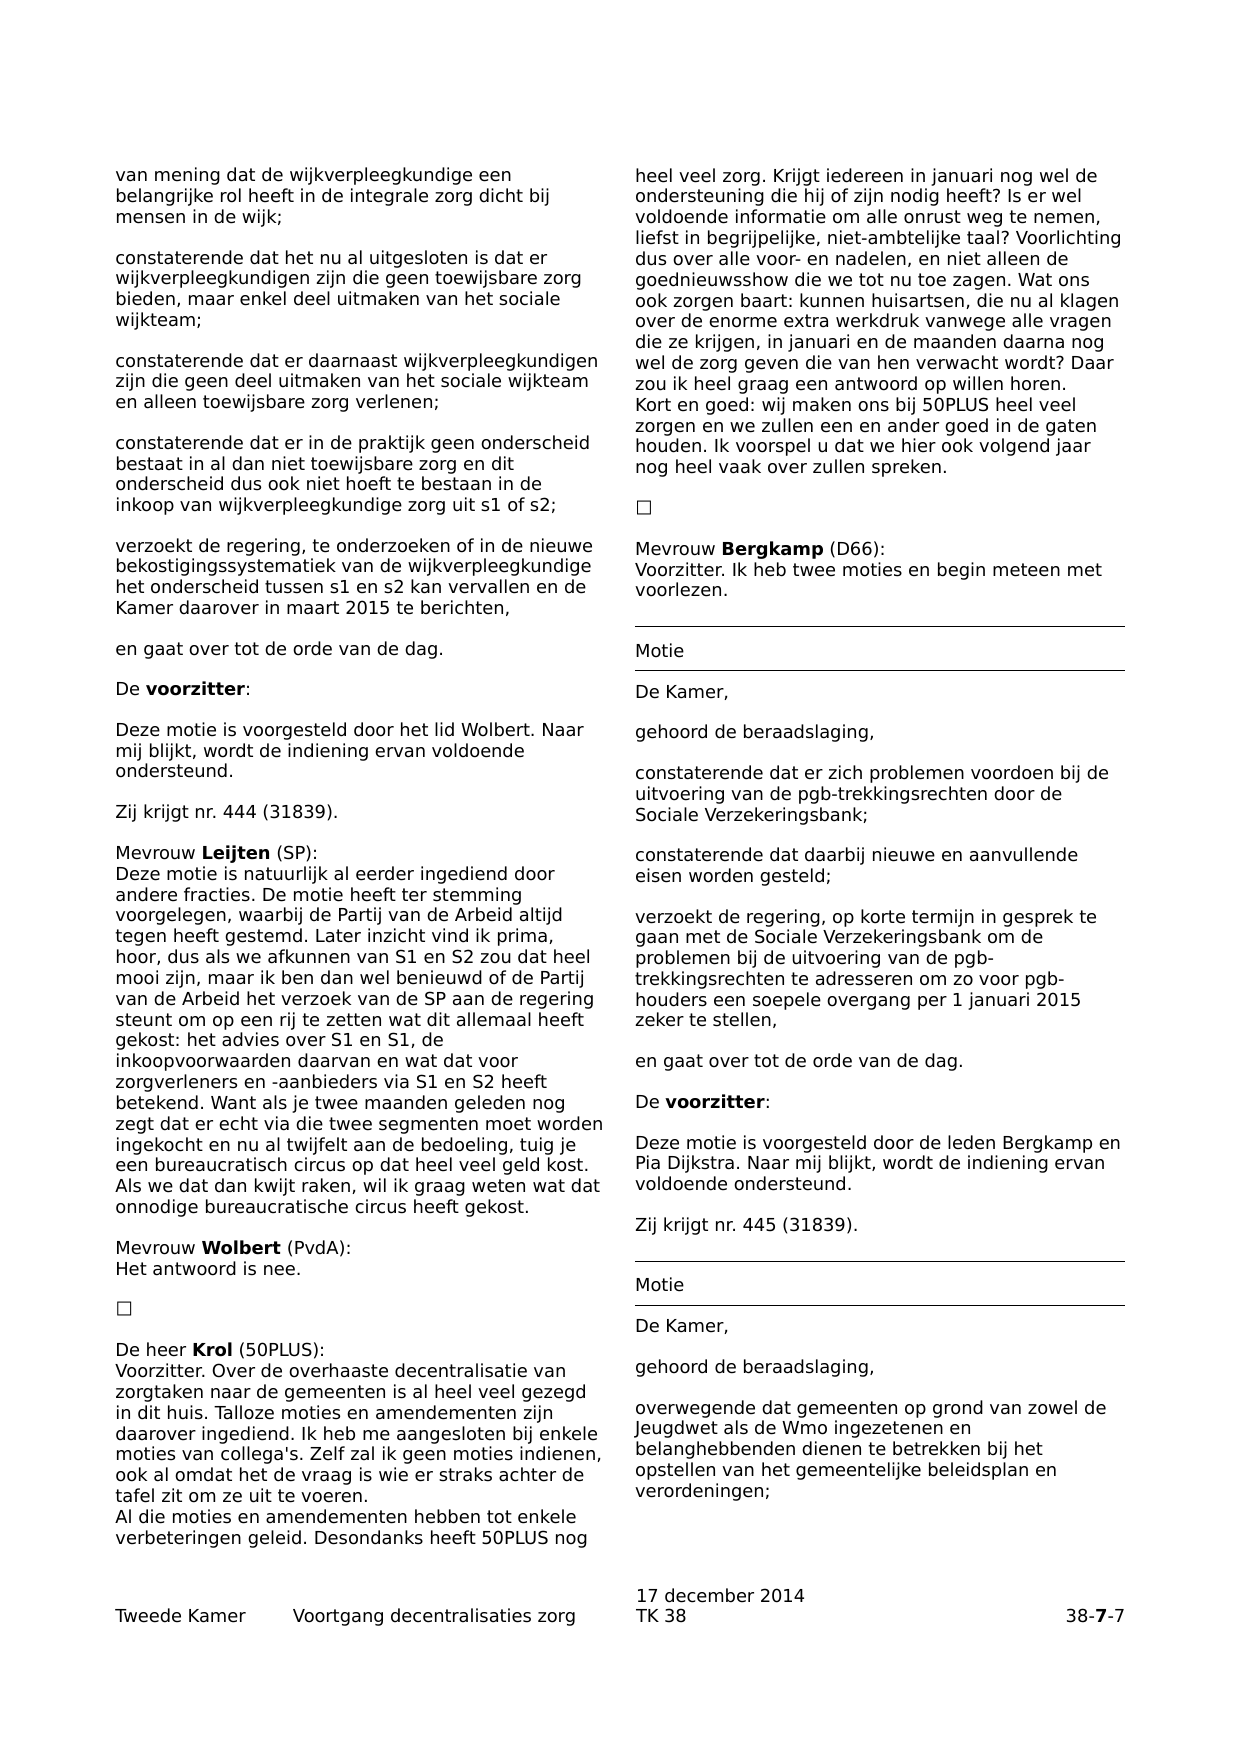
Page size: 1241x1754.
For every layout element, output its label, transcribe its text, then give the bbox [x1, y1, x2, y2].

text constaterende dat daarbij nieuwe en aanvullende eisen worden gesteld; [635, 845, 1125, 887]
text De Kamer, [635, 682, 1125, 702]
text De heer Krol (50PLUS): [115, 1340, 605, 1361]
text verzoekt de regering, te onderzoeken of in de nieuwe bekostigingssystematiek van de wijkverpleegkundige het onderscheid tussen s1 en s2 kan vervallen en de Kamer daarover in maart 2015 te berichten, [115, 536, 605, 618]
text constaterende dat het nu al uitgesloten is dat er wijkverpleegkundigen zijn die geen toewijsbare zorg bieden, maar enkel deel uitmaken van het sociale wijkteam; [115, 247, 605, 330]
text Mevrouw Bergkamp (D66): [635, 538, 1125, 559]
text constaterende dat er zich problemen voordoen bij de uitvoering van de pgb-trekkingsrechten door de Sociale Verzekeringsbank; [635, 763, 1125, 825]
text De voorzitter: [635, 1092, 1125, 1112]
text ⬜ [115, 1299, 605, 1320]
text constaterende dat er daarnaast wijkverpleegkundigen zijn die geen deel uitmaken van het sociale wijkteam en alleen toewijsbare zorg verlenen; [115, 350, 605, 413]
text Deze motie is natuurlijk al eerder ingediend door andere fracties. De motie heeft ter stemming voorgelegen, waarbij de Partij van de Arbeid altijd tegen heeft gestemd. Later inzicht vind ik prima, hoor, dus als we afkunnen van S1 en S2 zou dat heel mooi zijn, maar ik ben dan wel benieuwd of de Partij van de Arbeid het verzoek van de SP aan de regering steunt om op een rij te zetten wat dit allemaal heeft gekost: het advies over S1 en S1, de inkoopvoorwaarden daarvan en wat dat voor zorgverleners en -aanbieders via S1 en S2 heeft betekend. Want als je twee maanden geleden nog zegt dat er echt via die twee segmenten moet worden ingekocht en nu al twijfelt aan de bedoeling, tuig je een bureaucratisch circus op dat heel veel geld kost. Als we dat dan kwijt raken, wil ik graag weten wat dat onnodige bureaucratische circus heeft gekost. [115, 863, 605, 1218]
text van mening dat de wijkverpleegkundige een belangrijke rol heeft in de integrale zorg dicht bij mensen in de wijk; [115, 165, 605, 227]
text Zij krijgt nr. 444 (31839). [115, 802, 605, 823]
text gehoord de beraadslaging, [635, 722, 1125, 743]
text Zij krijgt nr. 445 (31839). [635, 1215, 1125, 1235]
text Het antwoord is nee. [115, 1258, 605, 1279]
text Motie [635, 641, 1125, 662]
text Voorzitter. Ik heb twee moties en begin meteen met voorlezen. [635, 559, 1125, 601]
text Mevrouw Wolbert (PvdA): [115, 1238, 605, 1258]
text verzoekt de regering, op korte termijn in gesprek te gaan met de Sociale Verzekeringsbank om de problemen bij de uitvoering van de pgb-trekkingsrechten te adresseren om zo voor pgb-houders een soepele overgang per 1 januari 2015 zeker te stellen, [635, 907, 1125, 1031]
text ⬜ [635, 498, 1125, 518]
text gehoord de beraadslaging, [635, 1357, 1125, 1377]
text Motie [635, 1275, 1125, 1296]
text Voorzitter. Over de overhaaste decentralisatie van zorgtaken naar de gemeenten is al heel veel gezegd in dit huis. Talloze moties en amendementen zijn daarover ingediend. Ik heb me aangesloten bij enkele moties van collega's. Zelf zal ik geen moties indienen, ook al omdat het de vraag is wie er straks achter de tafel zit om ze uit te voeren. [115, 1361, 605, 1507]
text en gaat over tot de orde van de dag. [635, 1051, 1125, 1072]
text heel veel zorg. Krijgt iedereen in januari nog wel de ondersteuning die hij of zijn nodig heeft? Is er wel voldoende informatie om alle onrust weg te nemen, liefst in begrijpelijke, niet-ambtelijke taal? Voorlichting dus over alle voor- en nadelen, en niet alleen de goednieuwsshow die we tot nu toe zagen. Wat ons ook zorgen baart: kunnen huisartsen, die nu al klagen over de enorme extra werkdruk vanwege alle vragen die ze krijgen, in januari en de maanden daarna nog wel de zorg geven die van hen verwacht wordt? Daar zou ik heel graag een antwoord op willen horen. [635, 165, 1125, 394]
text De voorzitter: [115, 679, 605, 700]
text Kort en goed: wij maken ons bij 50PLUS heel veel zorgen en we zullen een en ander goed in de gaten houden. Ik voorspel u dat we hier ook volgend jaar nog heel vaak over zullen spreken. [635, 394, 1125, 478]
text Al die moties en amendementen hebben tot enkele verbeteringen geleid. Desondanks heeft 50PLUS nog [115, 1507, 605, 1548]
text overwegende dat gemeenten op grond van zowel de Jeugdwet als de Wmo ingezetenen en belanghebbenden dienen te betrekken bij het opstellen van het gemeentelijke beleidsplan en verordeningen; [635, 1397, 1125, 1501]
text en gaat over tot de orde van de dag. [115, 638, 605, 659]
text Deze motie is voorgesteld door de leden Bergkamp en Pia Dijkstra. Naar mij blijkt, wordt de indiening ervan voldoende ondersteund. [635, 1132, 1125, 1195]
text Deze motie is voorgesteld door het lid Wolbert. Naar mij blijkt, wordt de indiening ervan voldoende ondersteund. [115, 720, 605, 782]
text constaterende dat er in de praktijk geen onderscheid bestaat in al dan niet toewijsbare zorg en dit onderscheid dus ook niet hoeft te bestaan in de inkoop van wijkverpleegkundige zorg uit s1 of s2; [115, 433, 605, 516]
text De Kamer, [635, 1316, 1125, 1337]
text Mevrouw Leijten (SP): [115, 843, 605, 863]
